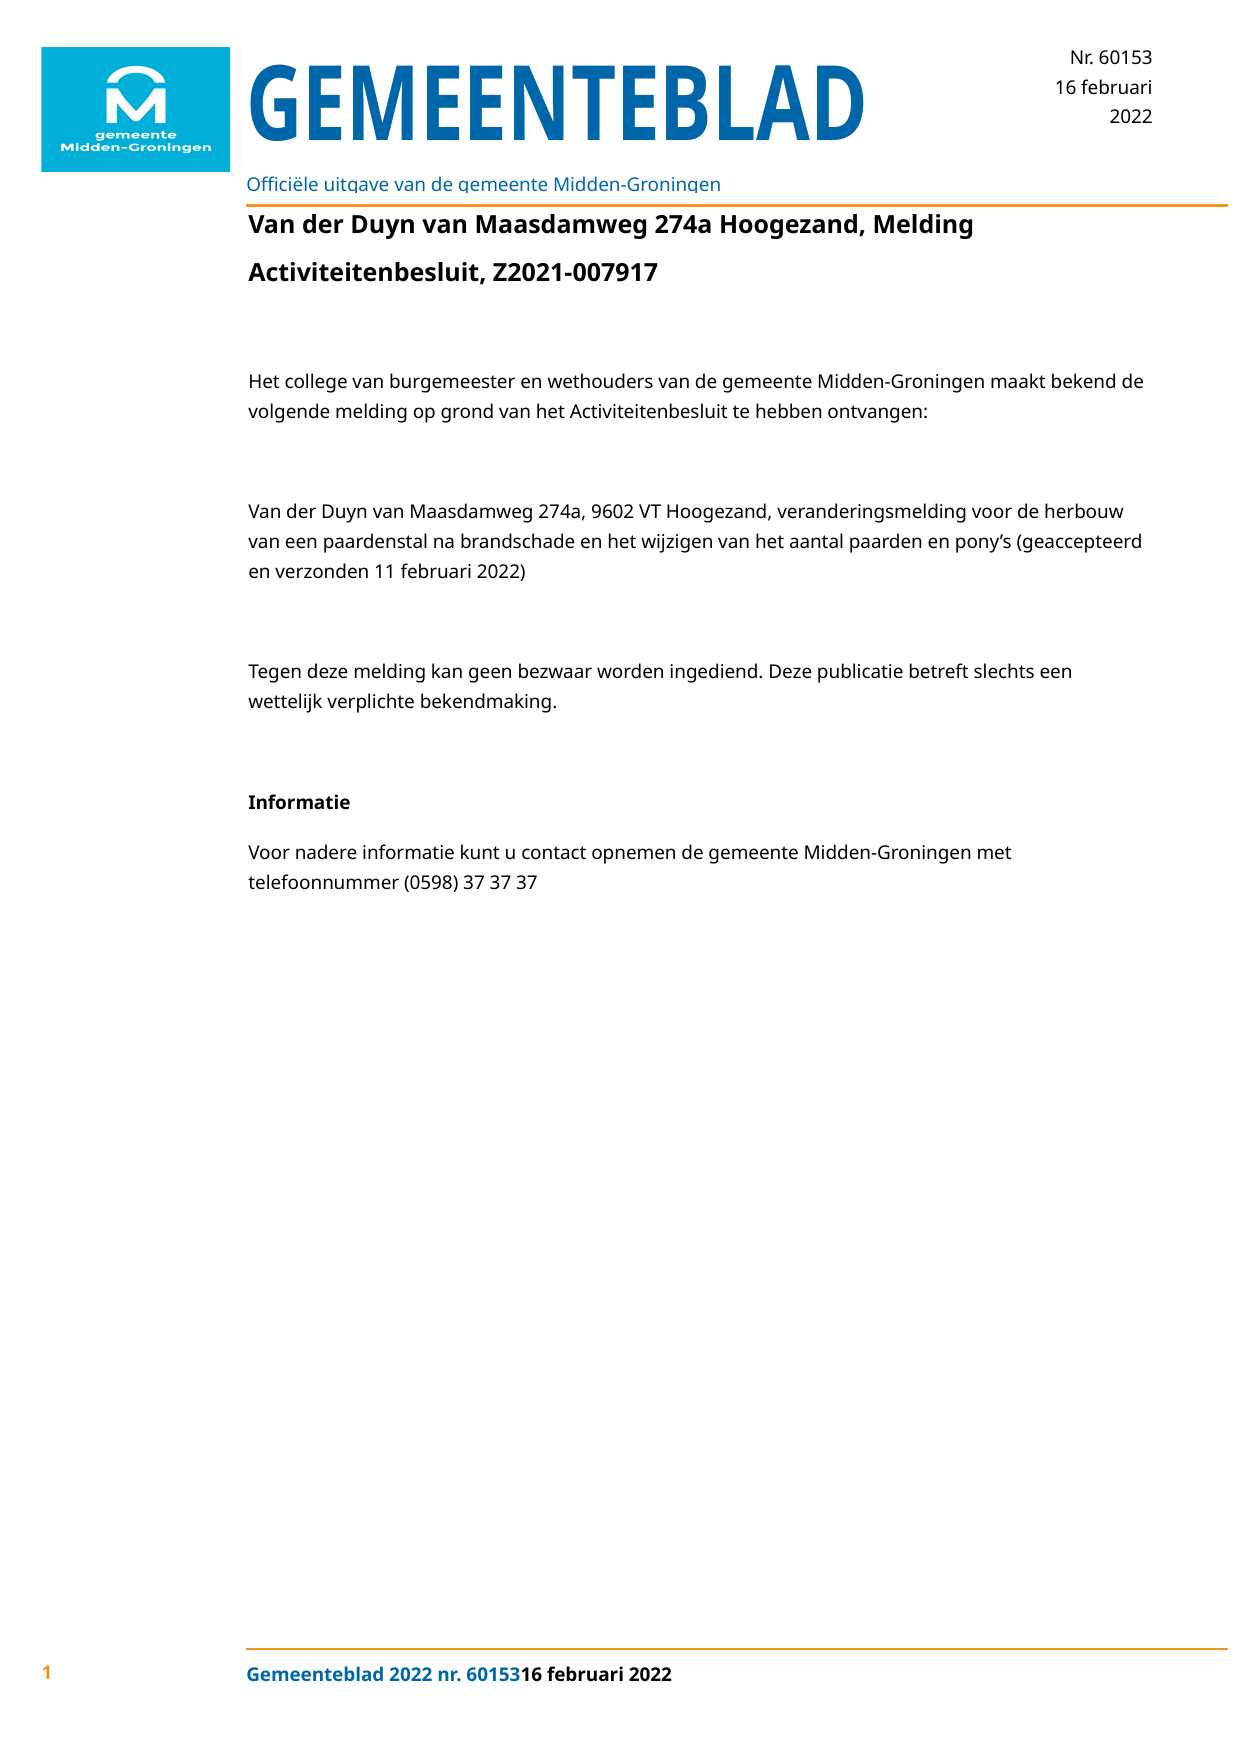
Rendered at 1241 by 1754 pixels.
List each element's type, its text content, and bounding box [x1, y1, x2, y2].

text Voor nadere informatie kunt u contact opnemen de gemeente Midden-Groningen met telefoonnummer (0598) 37 37 37 [248, 839, 1152, 895]
picture [108, 66, 164, 82]
picture [107, 89, 165, 122]
text Van der Duyn van Maasdamweg 274a Hoogezand, Melding Activiteitenbesluit, Z2021-007917 [248, 207, 1152, 288]
text Informatie [248, 789, 1152, 815]
picture [184, 146, 190, 153]
text Tegen deze melding kan geen bezwaar worden ingediend. Deze publicatie betreft slechts een wettelijk verplichte bekendmaking. [248, 659, 1152, 714]
text Het college van burgemeester en wethouders van de gemeente Midden-Groningen maakt bekend de volgende melding op grond van het Activiteitenbesluit te hebben ontvangen: [248, 368, 1152, 424]
text Van der Duyn van Maasdamweg 274a, 9602 VT Hoogezand, veranderingsmelding voor de herbouw van een paardenstal na brandschade en het wijzigen van het aantal paarden en pony’s (geaccepteerd en verzonden 11 februari 2022) [248, 499, 1152, 584]
